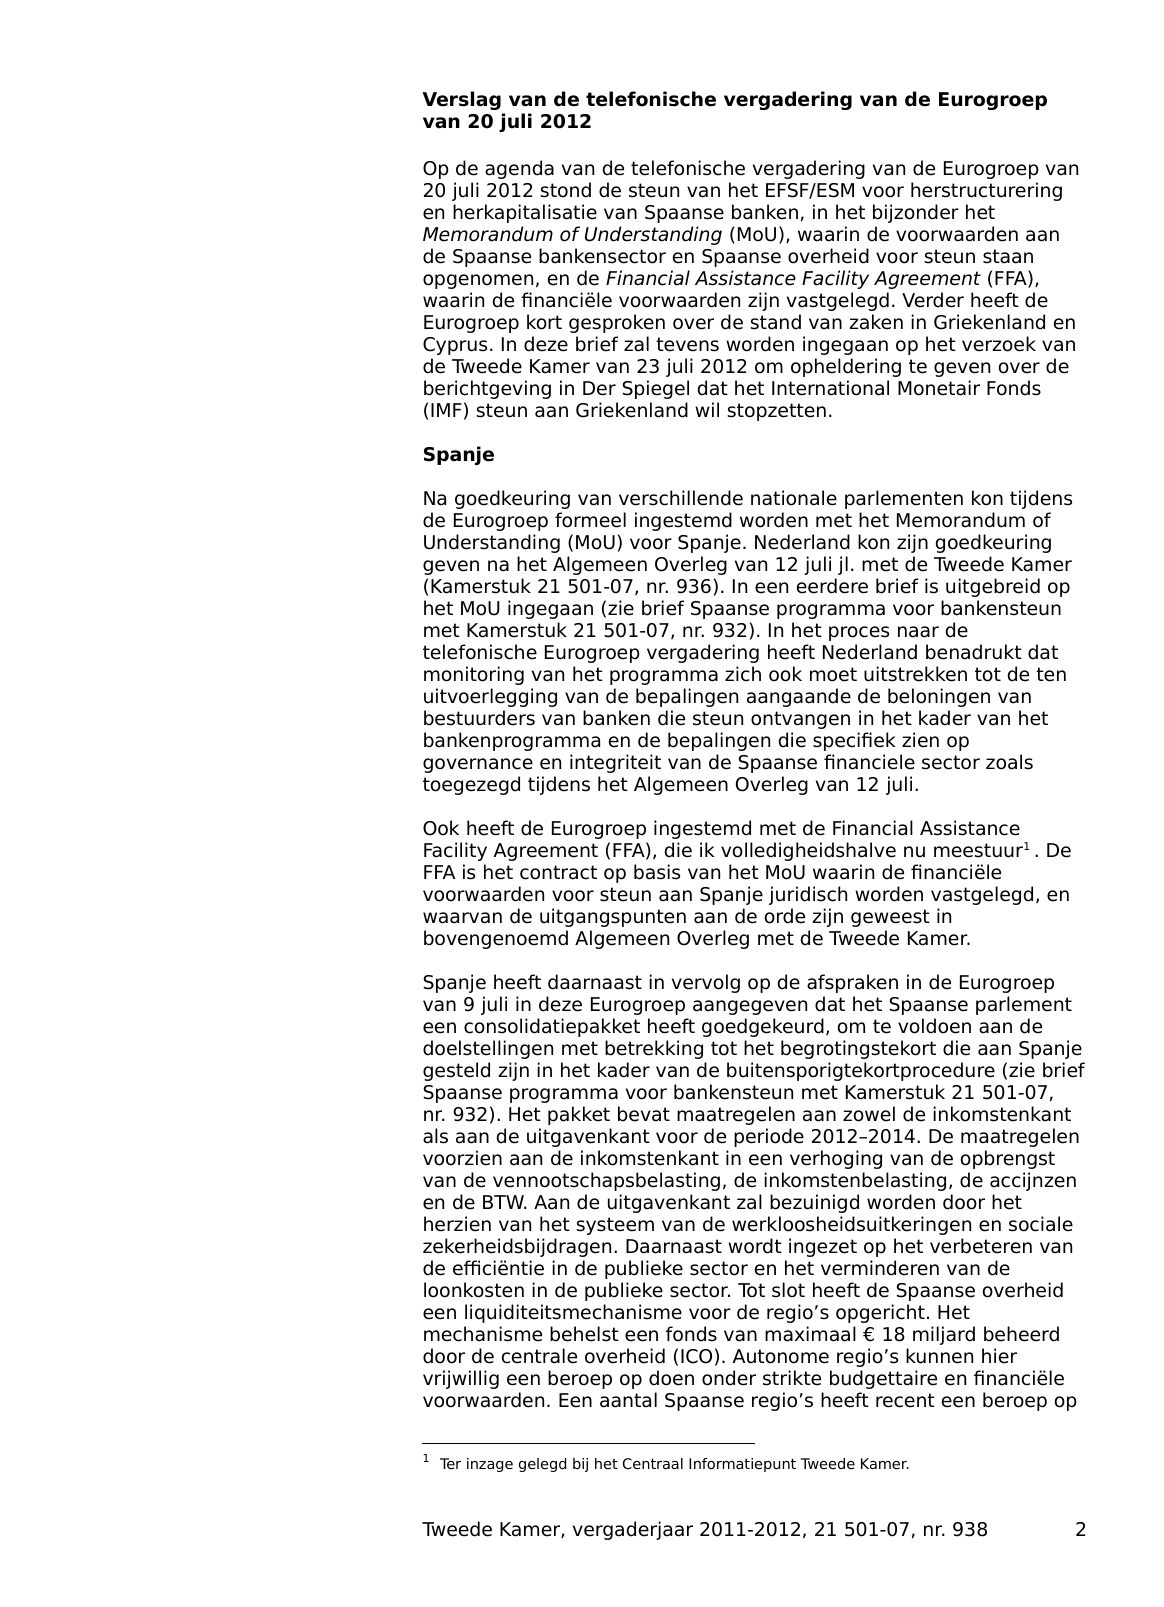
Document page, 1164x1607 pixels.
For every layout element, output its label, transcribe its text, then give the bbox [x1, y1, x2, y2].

text Spanje heeft daarnaast in vervolg op de afspraken in de Eurogroep van 9 juli in deze Eurogroep aangegeven dat het Spaanse parlement een consolidatiepakket heeft goedgekeurd, om te voldoen aan de doelstellingen met betrekking tot het begrotingstekort die aan Spanje gesteld zijn in het kader van de buitensporigtekortprocedure (zie brief Spaanse programma voor bankensteun met Kamerstuk 21 501-07, nr. 932). Het pakket bevat maatregelen aan zowel de inkomstenkant als aan de uitgavenkant voor de periode 2012–2014. De maatregelen voorzien aan de inkomstenkant in een verhoging van de opbrengst van de vennootschapsbelasting, de inkomstenbelasting, de accijnzen en de BTW. Aan de uitgavenkant zal bezuinigd worden door het herzien van het systeem van de werkloosheidsuitkeringen en sociale zekerheidsbijdragen. Daarnaast wordt ingezet op het verbeteren van de efficiëntie in de publieke sector en het verminderen van de loonkosten in de publieke sector. Tot slot heeft de Spaanse overheid een liquiditeitsmechanisme voor de regio’s opgericht. Het mechanisme behelst een fonds van maximaal € 18 miljard beheerd door de centrale overheid (ICO). Autonome regio’s kunnen hier vrijwillig een beroep op doen onder strikte budgettaire en financiële voorwaarden. Een aantal Spaanse regio’s heeft recent een beroep op [422, 972, 1087, 1412]
text Op de agenda van de telefonische vergadering van de Eurogroep van 20 juli 2012 stond de steun van het EFSF/ESM voor herstructurering en herkapitalisatie van Spaanse banken, in het bijzonder het Memorandum of Understanding (MoU), waarin de voorwaarden aan de Spaanse bankensector en Spaanse overheid voor steun staan opgenomen, en de Financial Assistance Facility Agreement (FFA), waarin de financiële voorwaarden zijn vastgelegd. Verder heeft de Eurogroep kort gesproken over de stand van zaken in Griekenland en Cyprus. In deze brief zal tevens worden ingegaan op het verzoek van de Tweede Kamer van 23 juli 2012 om opheldering te geven over de berichtgeving in Der Spiegel dat het International Monetair Fonds (IMF) steun aan Griekenland wil stopzetten. [422, 158, 1087, 422]
text Ter inzage gelegd bij het Centraal Informatiepunt Tweede Kamer. [422, 1452, 1087, 1474]
text Ook heeft de Eurogroep ingestemd met de Financial Assistance Facility Agreement (FFA), die ik volledigheidshalve nu meestuur. De FFA is het contract op basis van het MoU waarin de financiële voorwaarden voor steun aan Spanje juridisch worden vastgelegd, en waarvan de uitgangspunten aan de orde zijn geweest in bovengenoemd Algemeen Overleg met de Tweede Kamer. [422, 818, 1087, 950]
subtitle Spanje [422, 444, 1087, 466]
subtitle Verslag van de telefonische vergadering van de Eurogroep van 20 juli 2012 [422, 89, 1087, 133]
text Na goedkeuring van verschillende nationale parlementen kon tijdens de Eurogroep formeel ingestemd worden met het Memorandum of Understanding (MoU) voor Spanje. Nederland kon zijn goedkeuring geven na het Algemeen Overleg van 12 juli jl. met de Tweede Kamer (Kamerstuk 21 501-07, nr. 936). In een eerdere brief is uitgebreid op het MoU ingegaan (zie brief Spaanse programma voor bankensteun met Kamerstuk 21 501-07, nr. 932). In het proces naar de telefonische Eurogroep vergadering heeft Nederland benadrukt dat monitoring van het programma zich ook moet uitstrekken tot de ten uitvoerlegging van de bepalingen aangaande de beloningen van bestuurders van banken die steun ontvangen in het kader van het bankenprogramma en de bepalingen die specifiek zien op governance en integriteit van de Spaanse financiele sector zoals toegezegd tijdens het Algemeen Overleg van 12 juli. [422, 488, 1087, 796]
